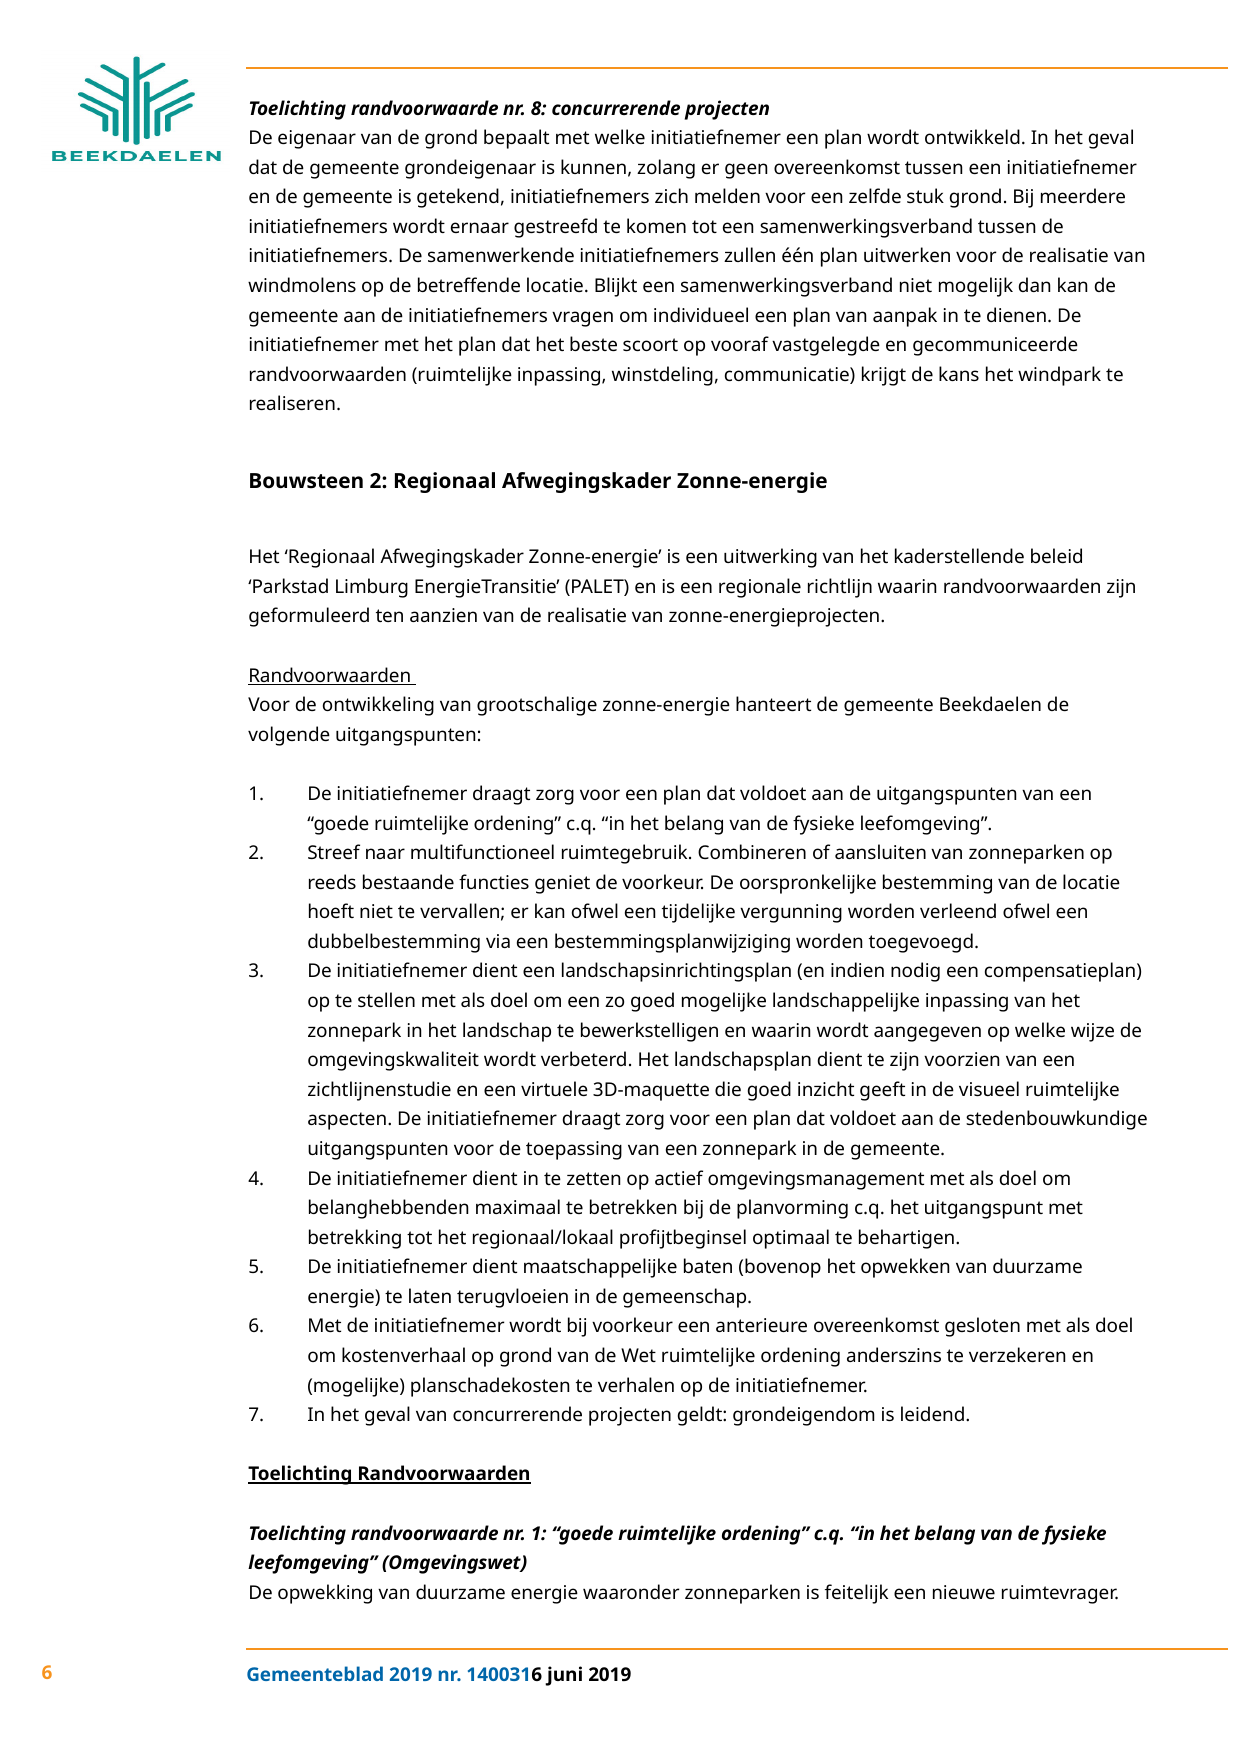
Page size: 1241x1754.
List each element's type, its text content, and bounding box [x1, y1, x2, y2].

list In het geval van concurrerende projecten geldt: grondeigendom is leidend. [248, 1401, 1152, 1427]
text Toelichting randvoorwaarde nr. 8: concurrerende projecten [248, 95, 1152, 121]
list De initiatiefnemer draagt zorg voor een plan dat voldoet aan de uitgangspunten van een “goede ruimtelijke ordening” c.q. “in het belang van de fysieke leefomgeving”. [248, 780, 1152, 836]
text Randvoorwaarden [248, 662, 1152, 688]
list Streef naar multifunctioneel ruimtegebruik. Combineren of aansluiten van zonneparken op reeds bestaande functies geniet de voorkeur. De oorspronkelijke bestemming van de locatie hoeft niet te vervallen; er kan ofwel een tijdelijke vergunning worden verleend ofwel een dubbelbestemming via een bestemmingsplanwijziging worden toegevoegd. [248, 839, 1152, 954]
picture [41, 47, 231, 172]
text Voor de ontwikkeling van grootschalige zonne-energie hanteert de gemeente Beekdaelen de volgende uitgangspunten: [248, 691, 1152, 747]
text De eigenaar van de grond bepaalt met welke initiatiefnemer een plan wordt ontwikkeld. In het geval dat de gemeente grondeigenaar is kunnen, zolang er geen overeenkomst tussen een initiatiefnemer en de gemeente is getekend, initiatiefnemers zich melden voor een zelfde stuk grond. Bij meerdere initiatiefnemers wordt ernaar gestreefd te komen tot een samenwerkingsverband tussen de initiatiefnemers. De samenwerkende initiatiefnemers zullen één plan uitwerken voor de realisatie van windmolens op de betreffende locatie. Blijkt een samenwerkingsverband niet mogelijk dan kan de gemeente aan de initiatiefnemers vragen om individueel een plan van aanpak in te dienen. De initiatiefnemer met het plan dat het beste scoort op vooraf vastgelegde en gecommuniceerde randvoorwaarden (ruimtelijke inpassing, winstdeling, communicatie) krijgt de kans het windpark te realiseren. [248, 124, 1152, 416]
text Toelichting randvoorwaarde nr. 1: “goede ruimtelijke ordening” c.q. “in het belang van de fysieke leefomgeving” (Omgevingswet) [248, 1520, 1152, 1575]
text Het ‘Regionaal Afwegingskader Zonne-energie’ is een uitwerking van het kaderstellende beleid ‘Parkstad Limburg EnergieTransitie’ (PALET) en is een regionale richtlijn waarin randvoorwaarden zijn geformuleerd ten aanzien van de realisatie van zonne-energieprojecten. [248, 543, 1152, 628]
list De initiatiefnemer dient maatschappelijke baten (bovenop het opwekken van duurzame energie) te laten terugvloeien in de gemeenschap. [248, 1253, 1152, 1309]
list Met de initiatiefnemer wordt bij voorkeur een anterieure overeenkomst gesloten met als doel om kostenverhaal op grond van de Wet ruimtelijke ordening anderszins te verzekeren en (mogelijke) planschadekosten te verhalen op de initiatiefnemer. [248, 1313, 1152, 1398]
text Toelichting Randvoorwaarden [248, 1461, 1152, 1486]
list De initiatiefnemer dient een landschapsinrichtingsplan (en indien nodig een compensatieplan) op te stellen met als doel om een zo goed mogelijke landschappelijke inpassing van het zonnepark in het landschap te bewerkstelligen en waarin wordt aangegeven op welke wijze de omgevingskwaliteit wordt verbeterd. Het landschapsplan dient te zijn voorzien van een zichtlijnenstudie en een virtuele 3D-maquette die goed inzicht geeft in de visueel ruimtelijke aspecten. De initiatiefnemer draagt zorg voor een plan dat voldoet aan de stedenbouwkundige uitgangspunten voor de toepassing van een zonnepark in de gemeente. [248, 958, 1152, 1161]
text De opwekking van duurzame energie waaronder zonneparken is feitelijk een nieuwe ruimtevrager. [248, 1579, 1152, 1605]
list De initiatiefnemer dient in te zetten op actief omgevingsmanagement met als doel om belanghebbenden maximaal te betrekken bij de planvorming c.q. het uitgangspunt met betrekking tot het regionaal/lokaal profijtbeginsel optimaal te behartigen. [248, 1165, 1152, 1250]
text Bouwsteen 2: Regionaal Afwegingskader Zonne-energie [248, 466, 1152, 494]
